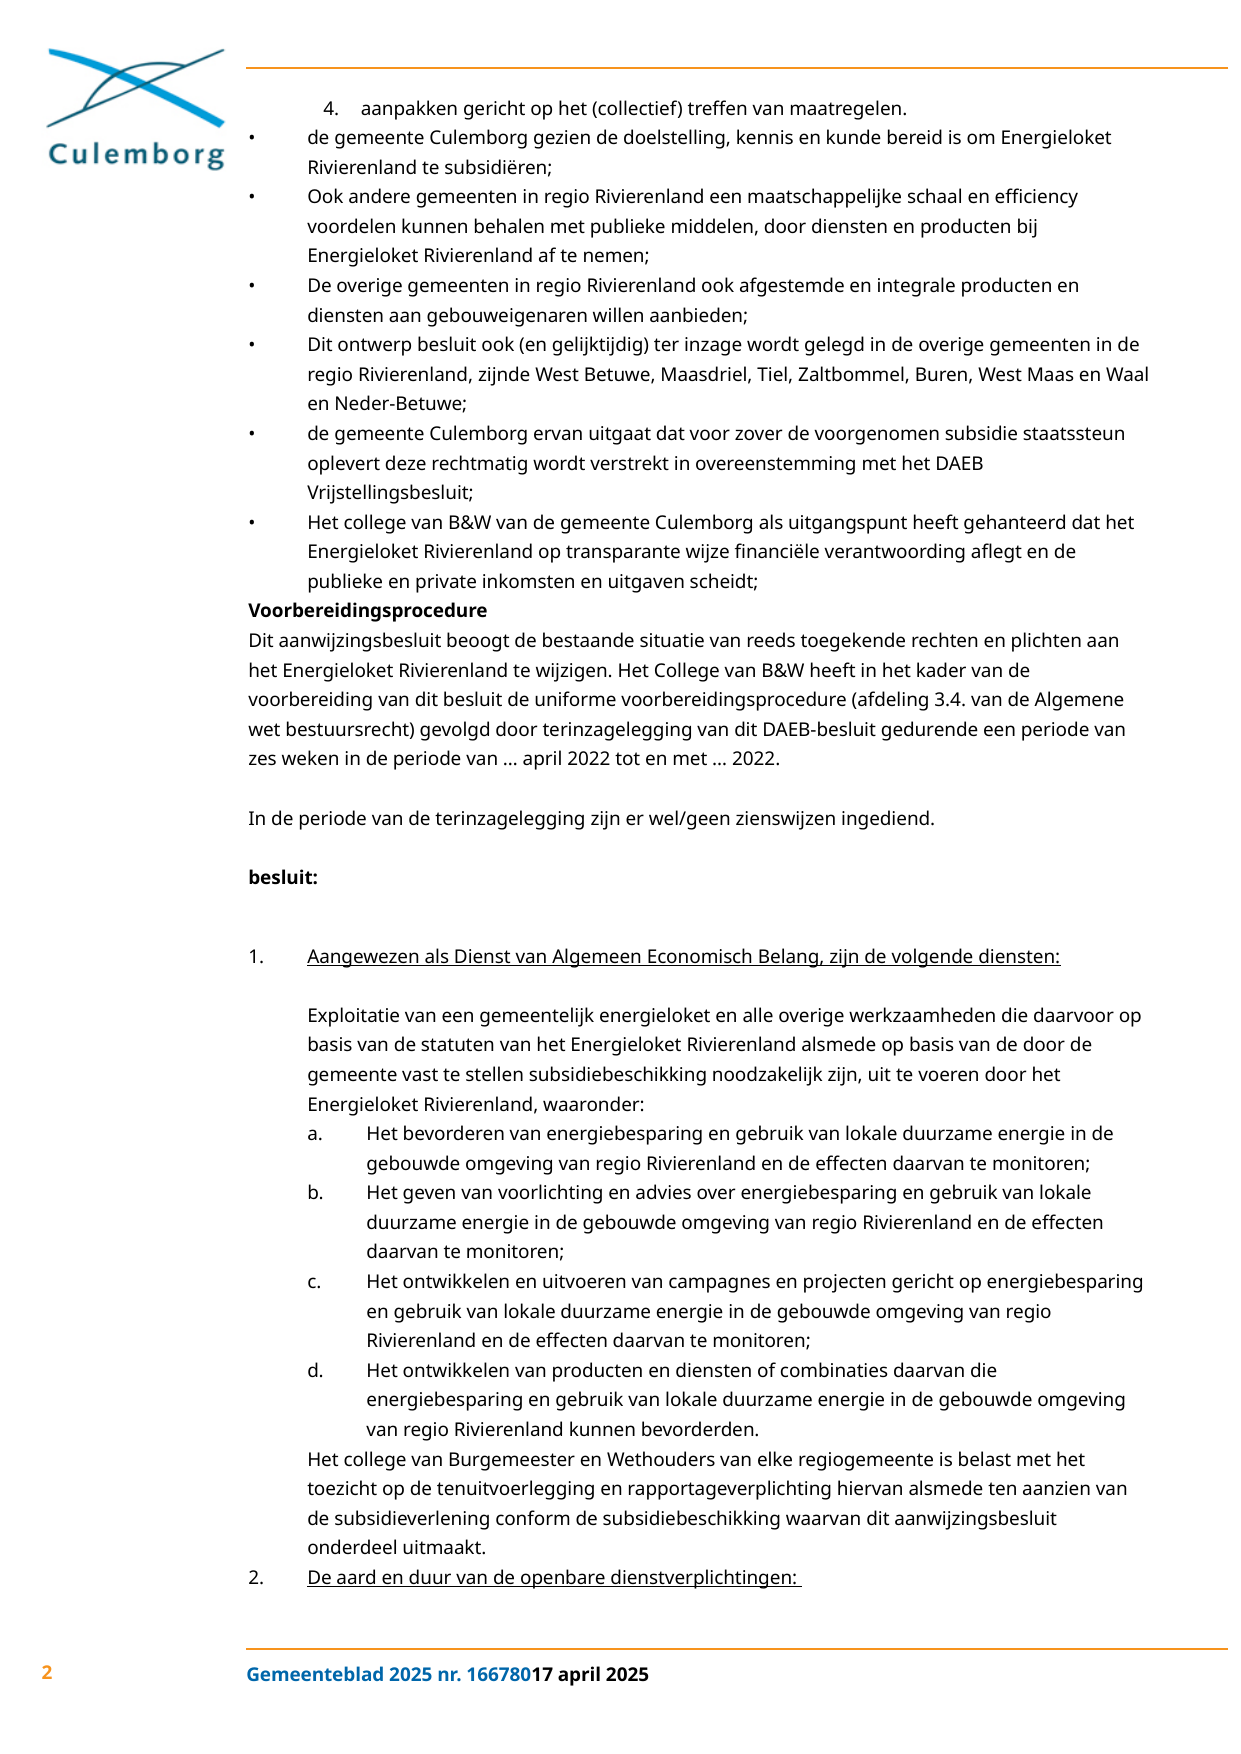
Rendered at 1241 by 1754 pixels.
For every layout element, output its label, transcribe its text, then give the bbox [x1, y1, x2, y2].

list de gemeente Culemborg gezien de doelstelling, kennis en kunde bereid is om Energieloket Rivierenland te subsidiëren; [248, 124, 1152, 180]
list Exploitatie van een gemeentelijk energieloket en alle overige werkzaamheden die daarvoor op basis van de statuten van het Energieloket Rivierenland alsmede op basis van de door de gemeente vast te stellen subsidiebeschikking noodzakelijk zijn, uit te voeren door het Energieloket Rivierenland, waaronder: [248, 1002, 1152, 1116]
list Aangewezen als Dienst van Algemeen Economisch Belang, zijn de volgende diensten: [248, 943, 1152, 968]
list Het ontwikkelen van producten en diensten of combinaties daarvan die energiebesparing en gebruik van lokale duurzame energie in de gebouwde omgeving van regio Rivierenland kunnen bevorderden. [307, 1357, 1152, 1442]
list Het college van B&W van de gemeente Culemborg als uitgangspunt heeft gehanteerd dat het Energieloket Rivierenland op transparante wijze financiële verantwoording aflegt en de publieke en private inkomsten en uitgaven scheidt; [248, 509, 1152, 594]
list de gemeente Culemborg ervan uitgaat dat voor zover de voorgenomen subsidie staatssteun oplevert deze rechtmatig wordt verstrekt in overeenstemming met het DAEB Vrijstellingsbesluit; [248, 420, 1152, 505]
list Het ontwikkelen en uitvoeren van campagnes en projecten gericht op energiebesparing en gebruik van lokale duurzame energie in de gebouwde omgeving van regio Rivierenland en de effecten daarvan te monitoren; [307, 1268, 1152, 1353]
list De overige gemeenten in regio Rivierenland ook afgestemde en integrale producten en diensten aan gebouweigenaren willen aanbieden; [248, 272, 1152, 328]
list Het bevorderen van energiebesparing en gebruik van lokale duurzame energie in de gebouwde omgeving van regio Rivierenland en de effecten daarvan te monitoren; [307, 1120, 1152, 1176]
list De aard en duur van de openbare dienstverplichtingen: [248, 1564, 1152, 1590]
text besluit: [248, 864, 1152, 890]
text Dit aanwijzingsbesluit beoogt de bestaande situatie van reeds toegekende rechten en plichten aan het Energieloket Rivierenland te wijzigen. Het College van B&W heeft in het kader van de voorbereiding van dit besluit de uniforme voorbereidingsprocedure (afdeling 3.4. van de Algemene wet bestuursrecht) gevolgd door terinzagelegging van dit DAEB-besluit gedurende een periode van zes weken in de periode van … april 2022 tot en met … 2022. [248, 627, 1152, 771]
list aanpakken gericht op het (collectief) treffen van maatregelen. [323, 95, 1152, 121]
text Voorbereidingsprocedure [248, 598, 1152, 623]
list Dit ontwerp besluit ook (en gelijktijdig) ter inzage wordt gelegd in de overige gemeenten in de regio Rivierenland, zijnde West Betuwe, Maasdriel, Tiel, Zaltbommel, Buren, West Maas en Waal en Neder-Betuwe; [248, 331, 1152, 416]
list Het geven van voorlichting en advies over energiebesparing en gebruik van lokale duurzame energie in de gebouwde omgeving van regio Rivierenland en de effecten daarvan te monitoren; [307, 1179, 1152, 1264]
picture [41, 47, 231, 172]
text In de periode van de terinzagelegging zijn er wel/geen zienswijzen ingediend. [248, 805, 1152, 831]
list Ook andere gemeenten in regio Rivierenland een maatschappelijke schaal en efficiency voordelen kunnen behalen met publieke middelen, door diensten en producten bij Energieloket Rivierenland af te nemen; [248, 183, 1152, 268]
list Het college van Burgemeester en Wethouders van elke regiogemeente is belast met het toezicht op de tenuitvoerlegging en rapportageverplichting hiervan alsmede ten aanzien van de subsidieverlening conform de subsidiebeschikking waarvan dit aanwijzingsbesluit onderdeel uitmaakt. [248, 1446, 1152, 1560]
